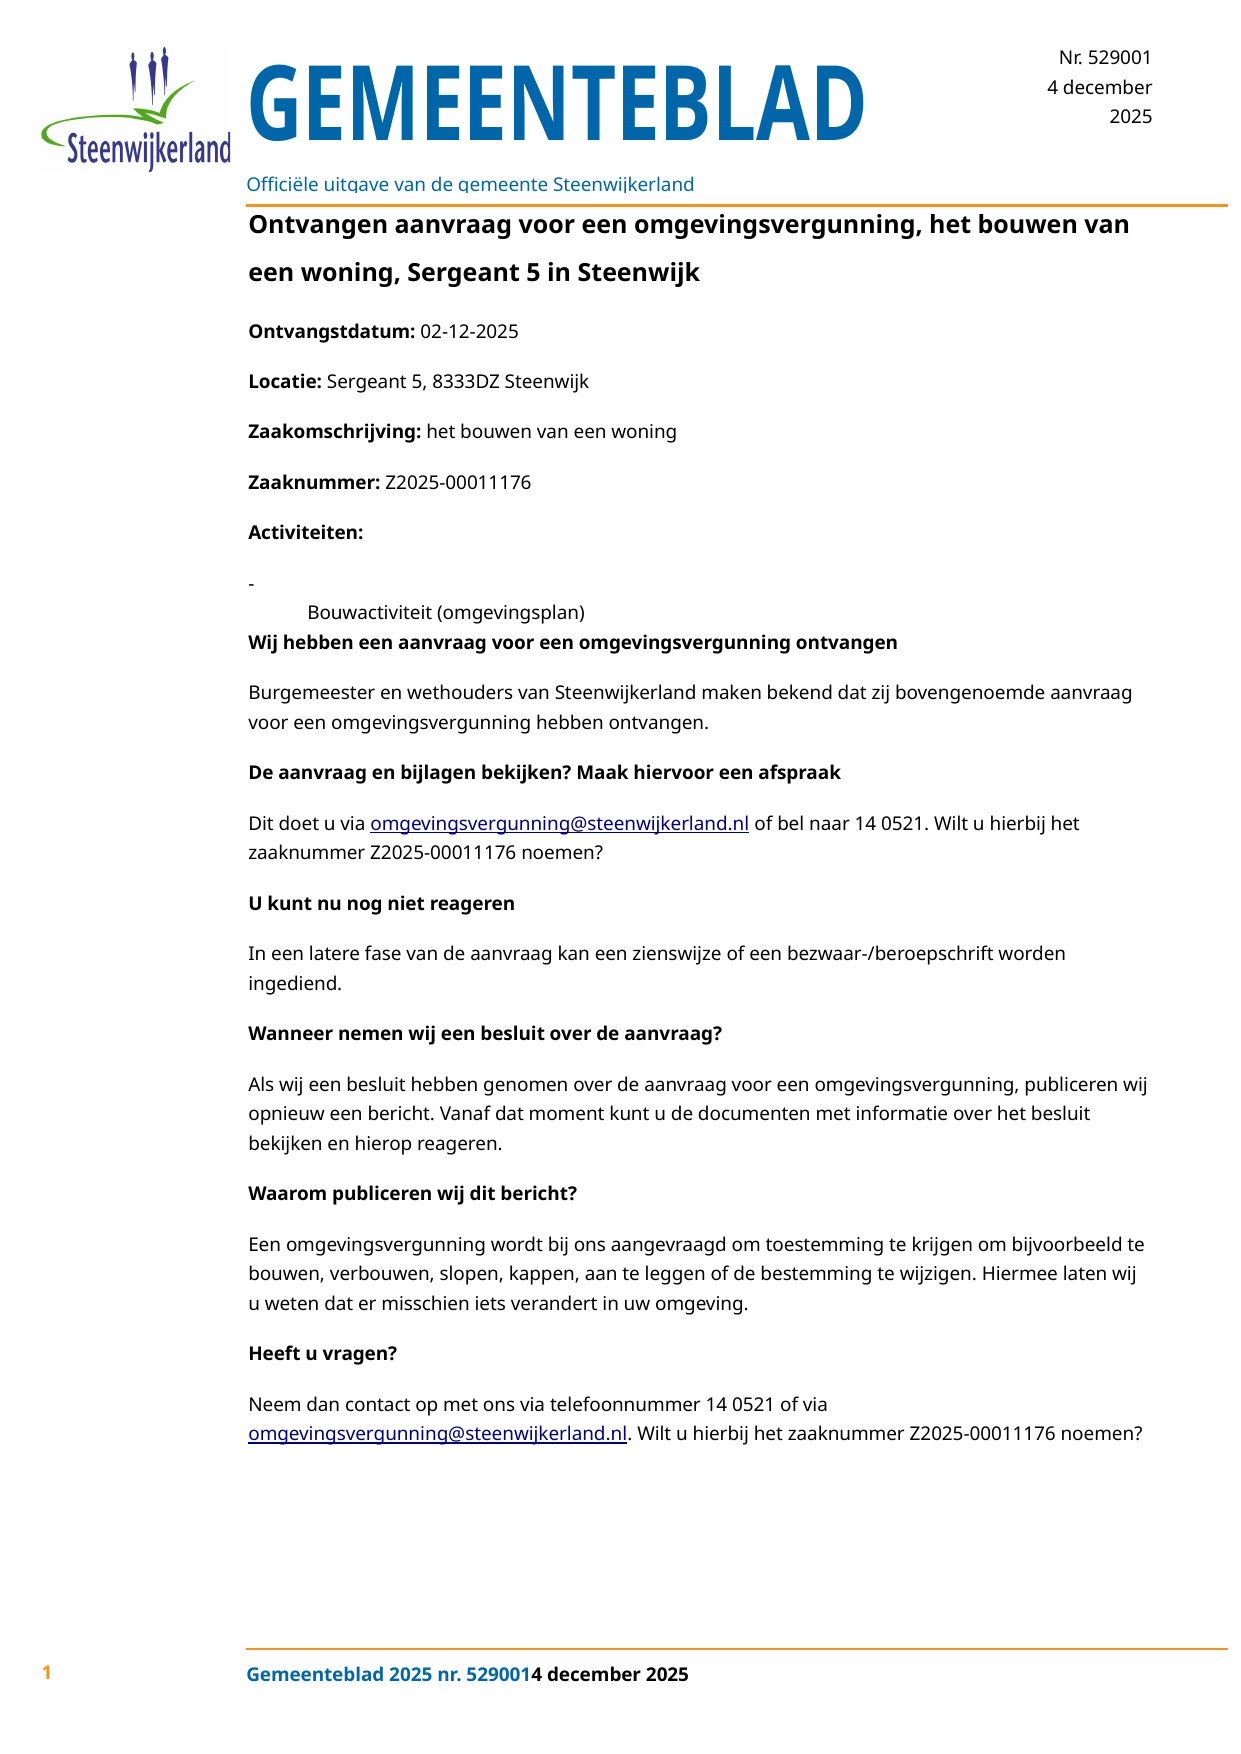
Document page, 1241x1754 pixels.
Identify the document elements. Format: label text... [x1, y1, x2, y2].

text In een latere fase van de aanvraag kan een zienswijze of een bezwaar-/beroepschrift worden ingediend. [248, 940, 1152, 996]
text Als wij een besluit hebben genomen over de aanvraag voor een omgevingsvergunning, publiceren wij opnieuw een bericht. Vanaf dat moment kunt u de documenten met informatie over het besluit bekijken en hierop reageren. [248, 1071, 1152, 1156]
text Wij hebben een aanvraag voor een omgevingsvergunning ontvangen [248, 629, 1152, 655]
text Dit doet u via omgevingsvergunning@steenwijkerland.nl of bel naar 14 0521. Wilt u hierbij het zaaknummer Z2025-00011176 noemen? [248, 810, 1152, 865]
text De aanvraag en bijlagen bekijken? Maak hiervoor een afspraak [248, 759, 1152, 785]
text Een omgevingsvergunning wordt bij ons aangevraagd om toestemming te krijgen om bijvoorbeeld te bouwen, verbouwen, slopen, kappen, aan te leggen of de bestemming te wijzigen. Hiermee laten wij u weten dat er misschien iets verandert in uw omgeving. [248, 1231, 1152, 1316]
text Heeft u vragen? [248, 1340, 1152, 1366]
text Waarom publiceren wij dit bericht? [248, 1180, 1152, 1206]
text Zaakomschrijving: het bouwen van een woning [248, 419, 1152, 444]
text Burgemeester en wethouders van Steenwijkerland maken bekend dat zij bovengenoemde aanvraag voor een omgevingsvergunning hebben ontvangen. [248, 679, 1152, 735]
text Neem dan contact op met ons via telefoonnummer 14 0521 of via omgevingsvergunning@steenwijkerland.nl. Wilt u hierbij het zaaknummer Z2025-00011176 noemen? [248, 1391, 1152, 1446]
text Zaaknummer: Z2025-00011176 [248, 469, 1152, 495]
list Bouwactiviteit (omgevingsplan) [248, 599, 1152, 625]
picture [41, 47, 231, 172]
text U kunt nu nog niet reageren [248, 890, 1152, 916]
text Activiteiten: [248, 519, 1152, 545]
text Wanneer nemen wij een besluit over de aanvraag? [248, 1020, 1152, 1046]
text Ontvangstdatum: 02-12-2025 [248, 318, 1152, 344]
text Locatie: Sergeant 5, 8333DZ Steenwijk [248, 368, 1152, 394]
text Ontvangen aanvraag voor een omgevingsvergunning, het bouwen van een woning, Sergeant 5 in Steenwijk [248, 207, 1152, 288]
